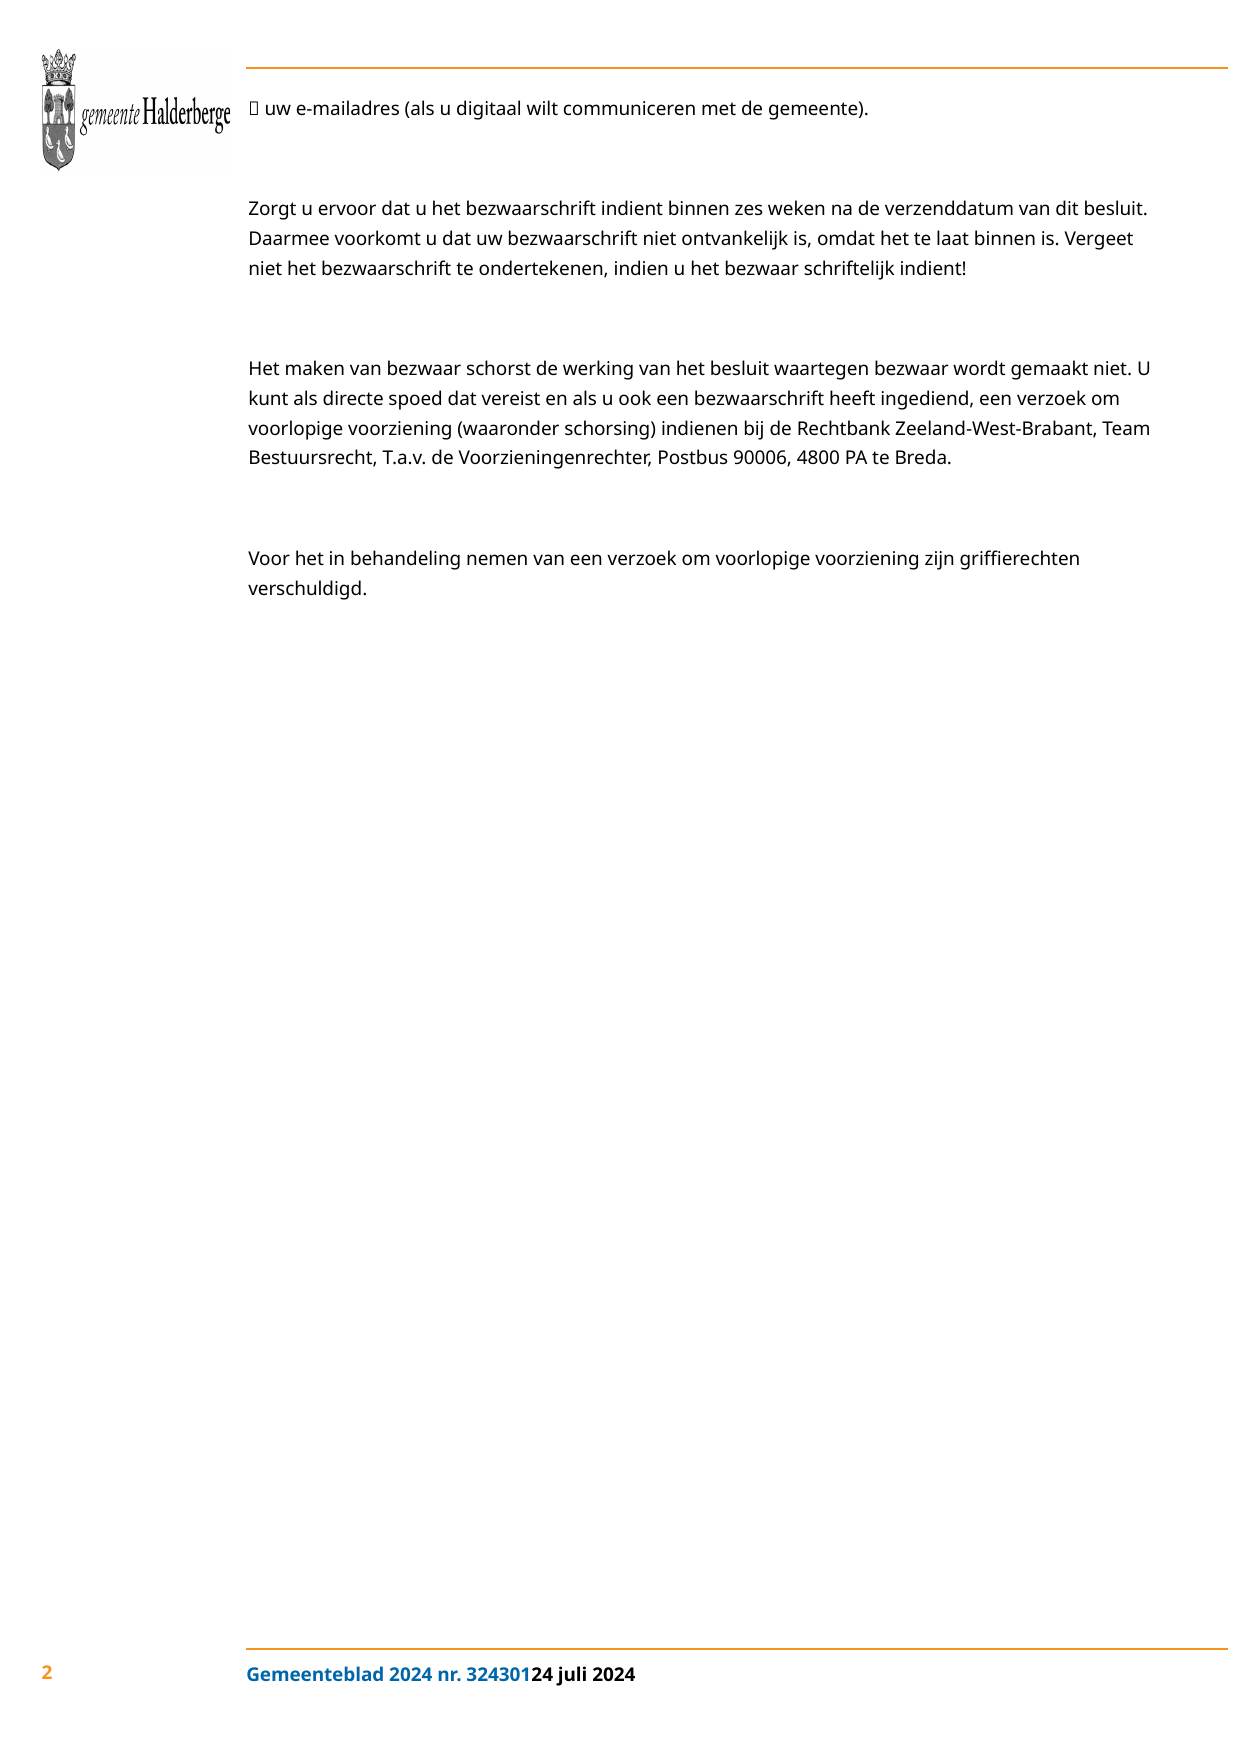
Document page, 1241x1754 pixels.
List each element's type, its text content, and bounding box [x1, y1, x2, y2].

text Voor het in behandeling nemen van een verzoek om voorlopige voorziening zijn griffierechten verschuldigd. [248, 545, 1152, 601]
text  uw e-mailadres (als u digitaal wilt communiceren met de gemeente). [248, 95, 1152, 121]
text Zorgt u ervoor dat u het bezwaarschrift indient binnen zes weken na de verzenddatum van dit besluit. Daarmee voorkomt u dat uw bezwaarschrift niet ontvankelijk is, omdat het te laat binnen is. Vergeet niet het bezwaarschrift te ondertekenen, indien u het bezwaar schriftelijk indient! [248, 196, 1152, 281]
picture [41, 47, 231, 172]
text Het maken van bezwaar schorst de werking van het besluit waartegen bezwaar wordt gemaakt niet. U kunt als directe spoed dat vereist en als u ook een bezwaarschrift heeft ingediend, een verzoek om voorlopige voorziening (waaronder schorsing) indienen bij de Rechtbank Zeeland-West-Brabant, Team Bestuursrecht, T.a.v. de Voorzieningenrechter, Postbus 90006, 4800 PA te Breda. [248, 356, 1152, 470]
